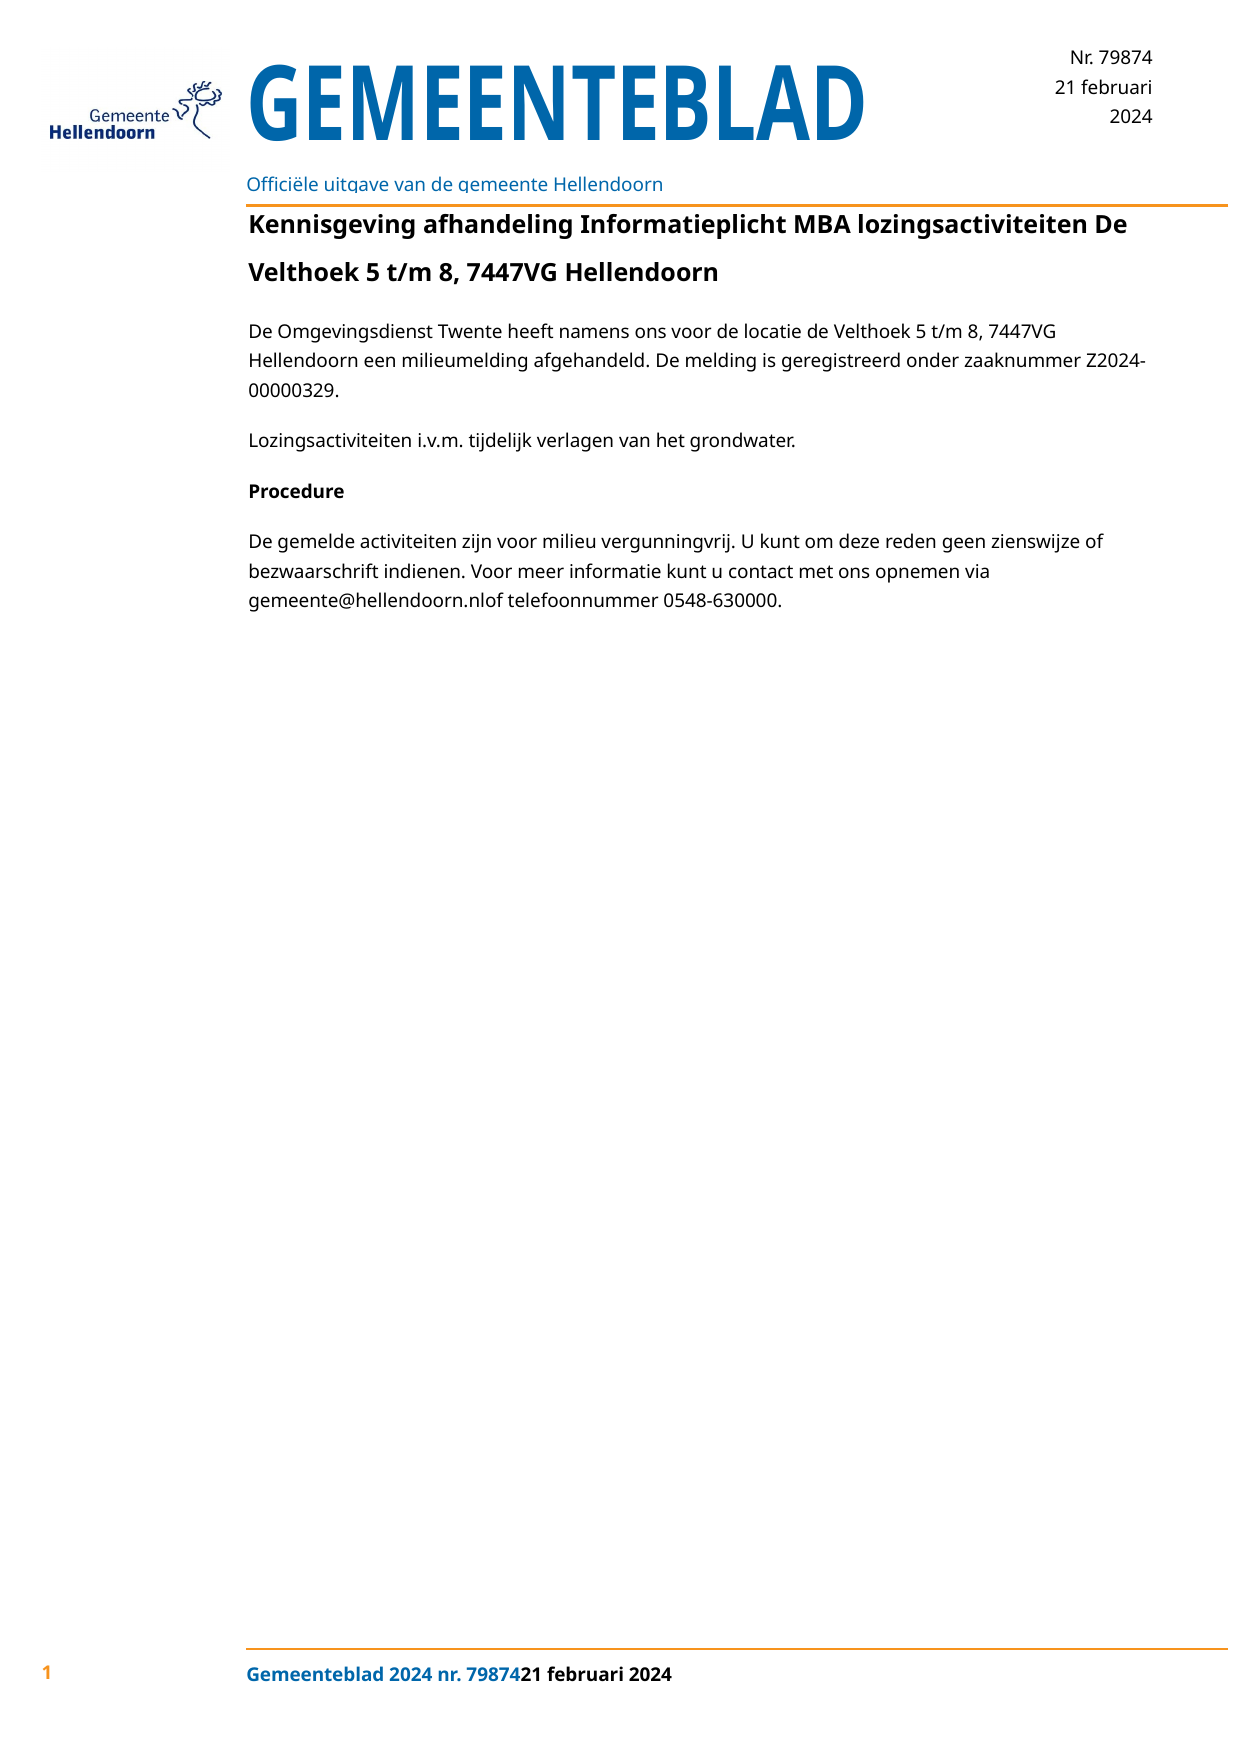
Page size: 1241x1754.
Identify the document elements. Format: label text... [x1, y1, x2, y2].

text Procedure [248, 478, 1152, 504]
text Kennisgeving afhandeling Informatieplicht MBA lozingsactiviteiten De Velthoek 5 t/m 8, 7447VG Hellendoorn [248, 207, 1152, 288]
text De gemelde activiteiten zijn voor milieu vergunningvrij. U kunt om deze reden geen zienswijze of bezwaarschrift indienen. Voor meer informatie kunt u contact met ons opnemen via gemeente@hellendoorn.nlof telefoonnummer 0548-630000. [248, 528, 1152, 613]
picture [41, 47, 231, 172]
text De Omgevingsdienst Twente heeft namens ons voor de locatie de Velthoek 5 t/m 8, 7447VG Hellendoorn een milieumelding afgehandeld. De melding is geregistreerd onder zaaknummer Z2024-00000329. [248, 318, 1152, 403]
text Lozingsactiviteiten i.v.m. tijdelijk verlagen van het grondwater. [248, 427, 1152, 453]
